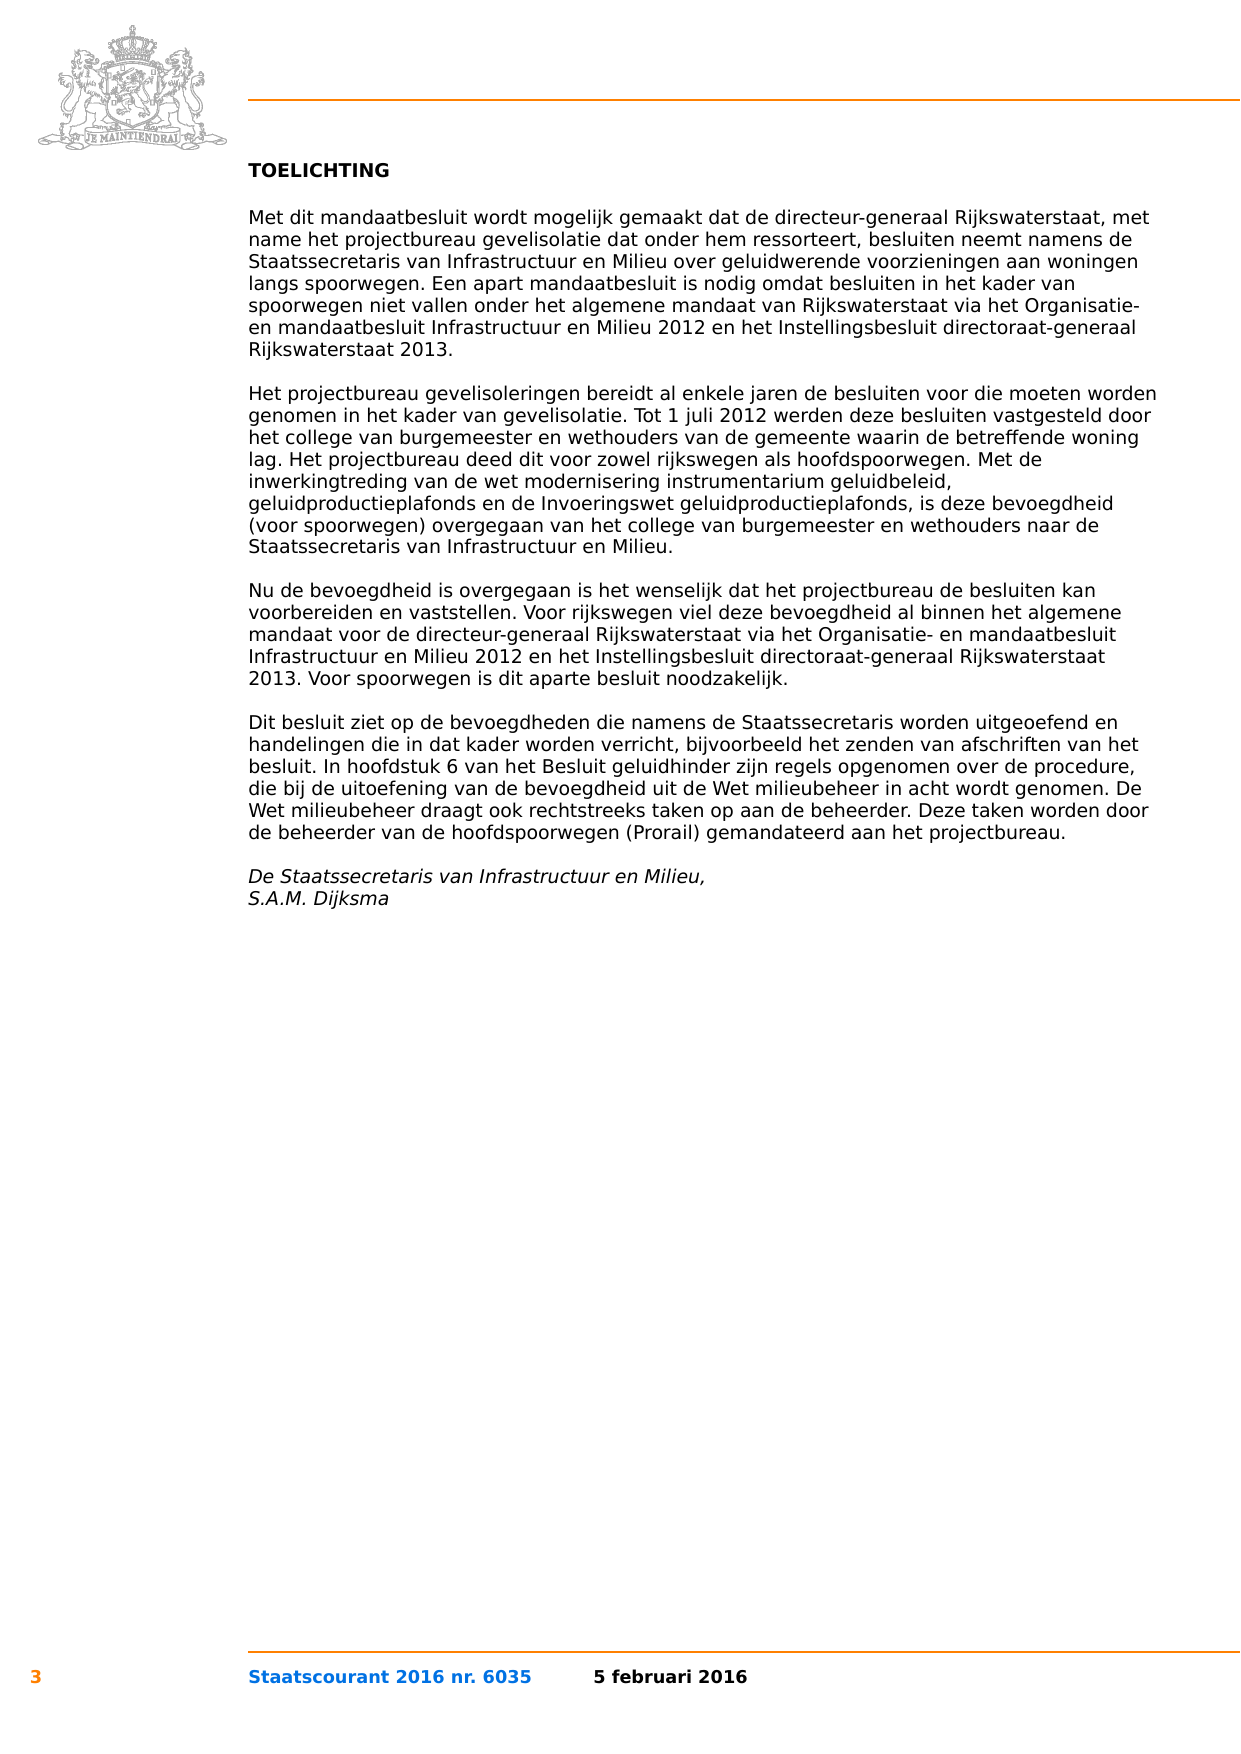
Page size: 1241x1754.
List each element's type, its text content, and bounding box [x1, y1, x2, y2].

text Nu de bevoegdheid is overgegaan is het wenselijk dat het projectbureau de besluiten kan voorbereiden en vaststellen. Voor rijkswegen viel deze bevoegdheid al binnen het algemene mandaat voor de directeur-generaal Rijkswaterstaat via het Organisatie- en mandaatbesluit Infrastructuur en Milieu 2012 en het Instellingsbesluit directoraat-generaal Rijkswaterstaat 2013. Voor spoorwegen is dit aparte besluit noodzakelijk. [248, 580, 1163, 690]
text Het projectbureau gevelisoleringen bereidt al enkele jaren de besluiten voor die moeten worden genomen in het kader van gevelisolatie. Tot 1 juli 2012 werden deze besluiten vastgesteld door het college van burgemeester en wethouders van de gemeente waarin de betreffende woning lag. Het projectbureau deed dit voor zowel rijkswegen als hoofdspoorwegen. Met de inwerkingtreding van de wet modernisering instrumentarium geluidbeleid, geluidproductieplafonds en de Invoeringswet geluidproductieplafonds, is deze bevoegdheid (voor spoorwegen) overgegaan van het college van burgemeester en wethouders naar de Staatssecretaris van Infrastructuur en Milieu. [248, 383, 1163, 558]
picture [38, 25, 227, 150]
text Met dit mandaatbesluit wordt mogelijk gemaakt dat de directeur-generaal Rijkswaterstaat, met name het projectbureau gevelisolatie dat onder hem ressorteert, besluiten neemt namens de Staatssecretaris van Infrastructuur en Milieu over geluidwerende voorzieningen aan woningen langs spoorwegen. Een apart mandaatbesluit is nodig omdat besluiten in het kader van spoorwegen niet vallen onder het algemene mandaat van Rijkswaterstaat via het Organisatie- en mandaatbesluit Infrastructuur en Milieu 2012 en het Instellingsbesluit directoraat-generaal Rijkswaterstaat 2013. [248, 207, 1163, 361]
subtitle TOELICHTING [248, 160, 1163, 182]
text De Staatssecretaris van Infrastructuur en Milieu, S.A.M. Dijksma [248, 866, 1163, 910]
text Dit besluit ziet op de bevoegdheden die namens de Staatssecretaris worden uitgeoefend en handelingen die in dat kader worden verricht, bijvoorbeeld het zenden van afschriften van het besluit. In hoofdstuk 6 van het Besluit geluidhinder zijn regels opgenomen over de procedure, die bij de uitoefening van de bevoegdheid uit de Wet milieubeheer in acht wordt genomen. De Wet milieubeheer draagt ook rechtstreeks taken op aan de beheerder. Deze taken worden door de beheerder van de hoofdspoorwegen (Prorail) gemandateerd aan het projectbureau. [248, 712, 1163, 844]
